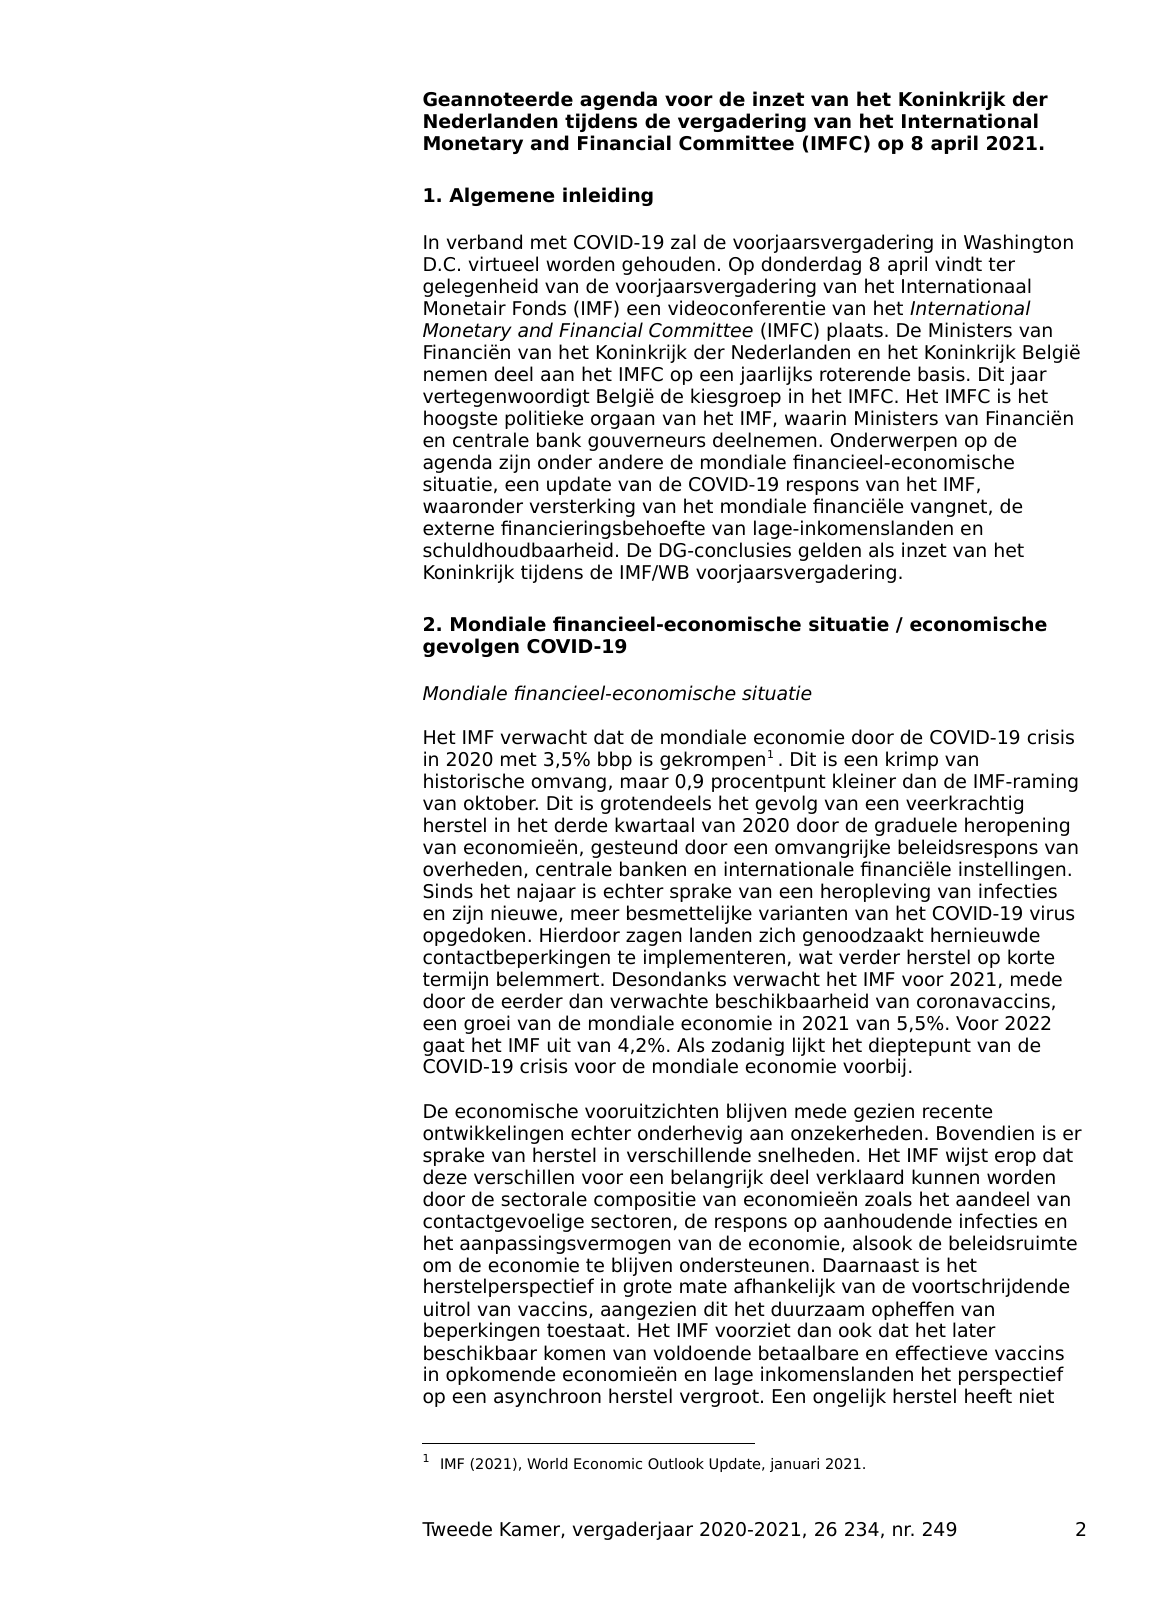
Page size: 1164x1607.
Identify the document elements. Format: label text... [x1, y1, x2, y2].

subtitle Geannoteerde agenda voor de inzet van het Koninkrijk der Nederlanden tijdens de vergadering van het International Monetary and Financial Committee (IMFC) op 8 april 2021. [422, 89, 1087, 155]
text De economische vooruitzichten blijven mede gezien recente ontwikkelingen echter onderhevig aan onzekerheden. Bovendien is er sprake van herstel in verschillende snelheden. Het IMF wijst erop dat deze verschillen voor een belangrijk deel verklaard kunnen worden door de sectorale compositie van economieën zoals het aandeel van contactgevoelige sectoren, de respons op aanhoudende infecties en het aanpassingsvermogen van de economie, alsook de beleidsruimte om de economie te blijven ondersteunen. Daarnaast is het herstelperspectief in grote mate afhankelijk van de voortschrijdende uitrol van vaccins, aangezien dit het duurzaam opheffen van beperkingen toestaat. Het IMF voorziet dan ook dat het later beschikbaar komen van voldoende betaalbare en effectieve vaccins in opkomende economieën en lage inkomenslanden het perspectief op een asynchroon herstel vergroot. Een ongelijk herstel heeft niet [422, 1101, 1087, 1408]
subtitle Mondiale financieel-economische situatie [422, 683, 1087, 704]
subtitle 1. Algemene inleiding [422, 185, 1087, 207]
text In verband met COVID-19 zal de voorjaarsvergadering in Washington D.C. virtueel worden gehouden. Op donderdag 8 april vindt ter gelegenheid van de voorjaarsvergadering van het Internationaal Monetair Fonds (IMF) een videoconferentie van het International Monetary and Financial Committee (IMFC) plaats. De Ministers van Financiën van het Koninkrijk der Nederlanden en het Koninkrijk België nemen deel aan het IMFC op een jaarlijks roterende basis. Dit jaar vertegenwoordigt België de kiesgroep in het IMFC. Het IMFC is het hoogste politieke orgaan van het IMF, waarin Ministers van Financiën en centrale bank gouverneurs deelnemen. Onderwerpen op de agenda zijn onder andere de mondiale financieel-economische situatie, een update van de COVID-19 respons van het IMF, waaronder versterking van het mondiale financiële vangnet, de externe financieringsbehoefte van lage-inkomenslanden en schuldhoudbaarheid. De DG-conclusies gelden als inzet van het Koninkrijk tijdens de IMF/WB voorjaarsvergadering. [422, 232, 1087, 584]
subtitle 2. Mondiale financieel-economische situatie / economische gevolgen COVID-19 [422, 614, 1087, 658]
text Het IMF verwacht dat de mondiale economie door de COVID-19 crisis in 2020 met 3,5% bbp is gekrompen. Dit is een krimp van historische omvang, maar 0,9 procentpunt kleiner dan de IMF-raming van oktober. Dit is grotendeels het gevolg van een veerkrachtig herstel in het derde kwartaal van 2020 door de graduele heropening van economieën, gesteund door een omvangrijke beleidsrespons van overheden, centrale banken en internationale financiële instellingen. Sinds het najaar is echter sprake van een heropleving van infecties en zijn nieuwe, meer besmettelijke varianten van het COVID-19 virus opgedoken. Hierdoor zagen landen zich genoodzaakt hernieuwde contactbeperkingen te implementeren, wat verder herstel op korte termijn belemmert. Desondanks verwacht het IMF voor 2021, mede door de eerder dan verwachte beschikbaarheid van coronavaccins, een groei van de mondiale economie in 2021 van 5,5%. Voor 2022 gaat het IMF uit van 4,2%. Als zodanig lijkt het dieptepunt van de COVID-19 crisis voor de mondiale economie voorbij. [422, 727, 1087, 1078]
text IMF (2021), World Economic Outlook Update, januari 2021. [422, 1452, 1087, 1474]
